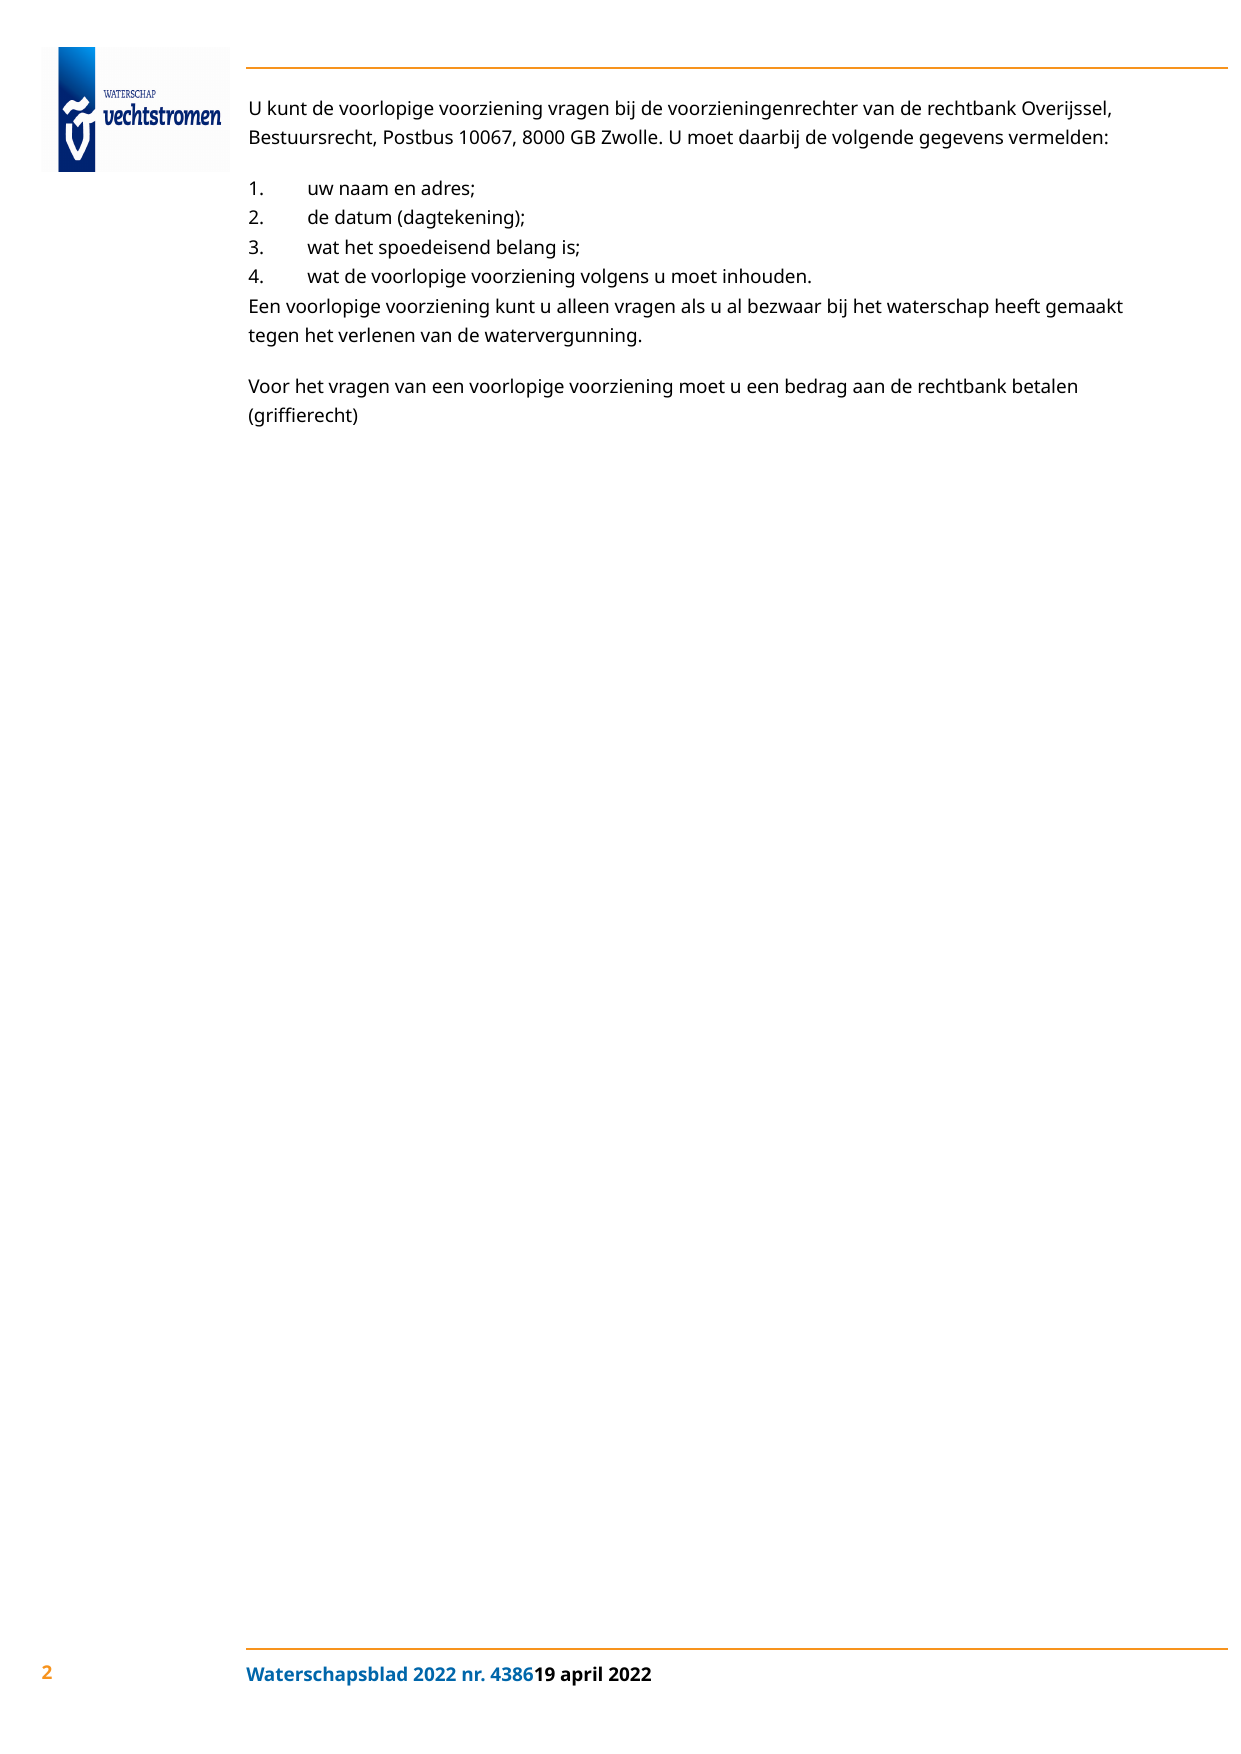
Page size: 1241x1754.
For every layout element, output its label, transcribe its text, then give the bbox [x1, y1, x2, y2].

list wat de voorlopige voorziening volgens u moet inhouden. [248, 263, 1152, 289]
text U kunt de voorlopige voorziening vragen bij de voorzieningenrechter van de rechtbank Overijssel, Bestuursrecht, Postbus 10067, 8000 GB Zwolle. U moet daarbij de volgende gegevens vermelden: [248, 95, 1152, 150]
list uw naam en adres; [248, 175, 1152, 201]
list wat het spoedeisend belang is; [248, 234, 1152, 260]
picture [41, 47, 231, 172]
list de datum (dagtekening); [248, 204, 1152, 230]
text Een voorlopige voorziening kunt u alleen vragen als u al bezwaar bij het waterschap heeft gemaakt tegen het verlenen van de watervergunning. [248, 293, 1152, 348]
text Voor het vragen van een voorlopige voorziening moet u een bedrag aan de rechtbank betalen (griffierecht) [248, 373, 1152, 428]
